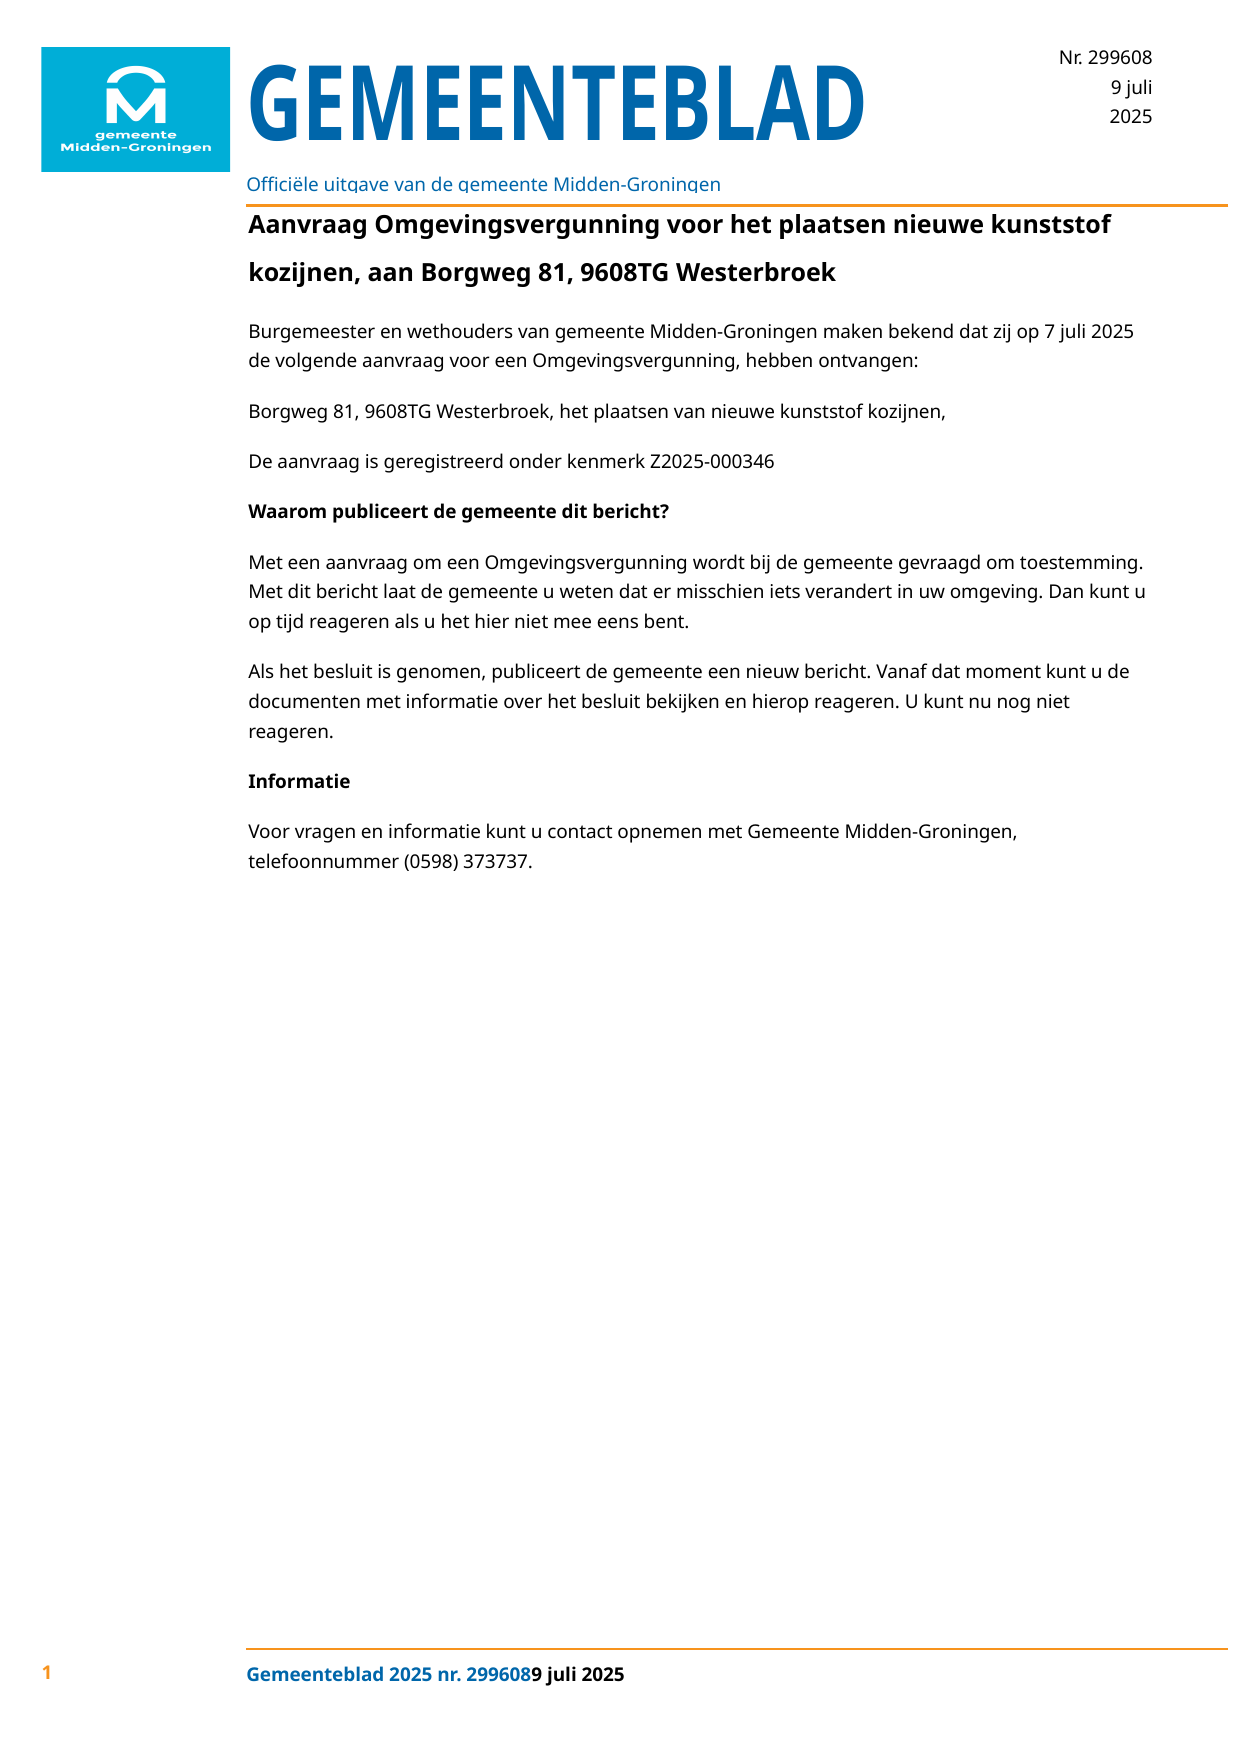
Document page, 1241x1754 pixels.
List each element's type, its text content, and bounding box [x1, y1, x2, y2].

text Als het besluit is genomen, publiceert de gemeente een nieuw bericht. Vanaf dat moment kunt u de documenten met informatie over het besluit bekijken en hierop reageren. U kunt nu nog niet reageren. [248, 659, 1152, 744]
text Voor vragen en informatie kunt u contact opnemen met Gemeente Midden-Groningen, telefoonnummer (0598) 373737. [248, 819, 1152, 874]
picture [108, 66, 164, 82]
text Borgweg 81, 9608TG Westerbroek, het plaatsen van nieuwe kunststof kozijnen, [248, 398, 1152, 424]
text Informatie [248, 768, 1152, 794]
picture [184, 146, 190, 153]
text Aanvraag Omgevingsvergunning voor het plaatsen nieuwe kunststof kozijnen, aan Borgweg 81, 9608TG Westerbroek [248, 207, 1152, 288]
text Burgemeester en wethouders van gemeente Midden-Groningen maken bekend dat zij op 7 juli 2025 de volgende aanvraag voor een Omgevingsvergunning, hebben ontvangen: [248, 318, 1152, 373]
text De aanvraag is geregistreerd onder kenmerk Z2025-000346 [248, 448, 1152, 474]
text Met een aanvraag om een Omgevingsvergunning wordt bij de gemeente gevraagd om toestemming. Met dit bericht laat de gemeente u weten dat er misschien iets verandert in uw omgeving. Dan kunt u op tijd reageren als u het hier niet mee eens bent. [248, 549, 1152, 634]
picture [107, 89, 165, 122]
text Waarom publiceert de gemeente dit bericht? [248, 499, 1152, 524]
